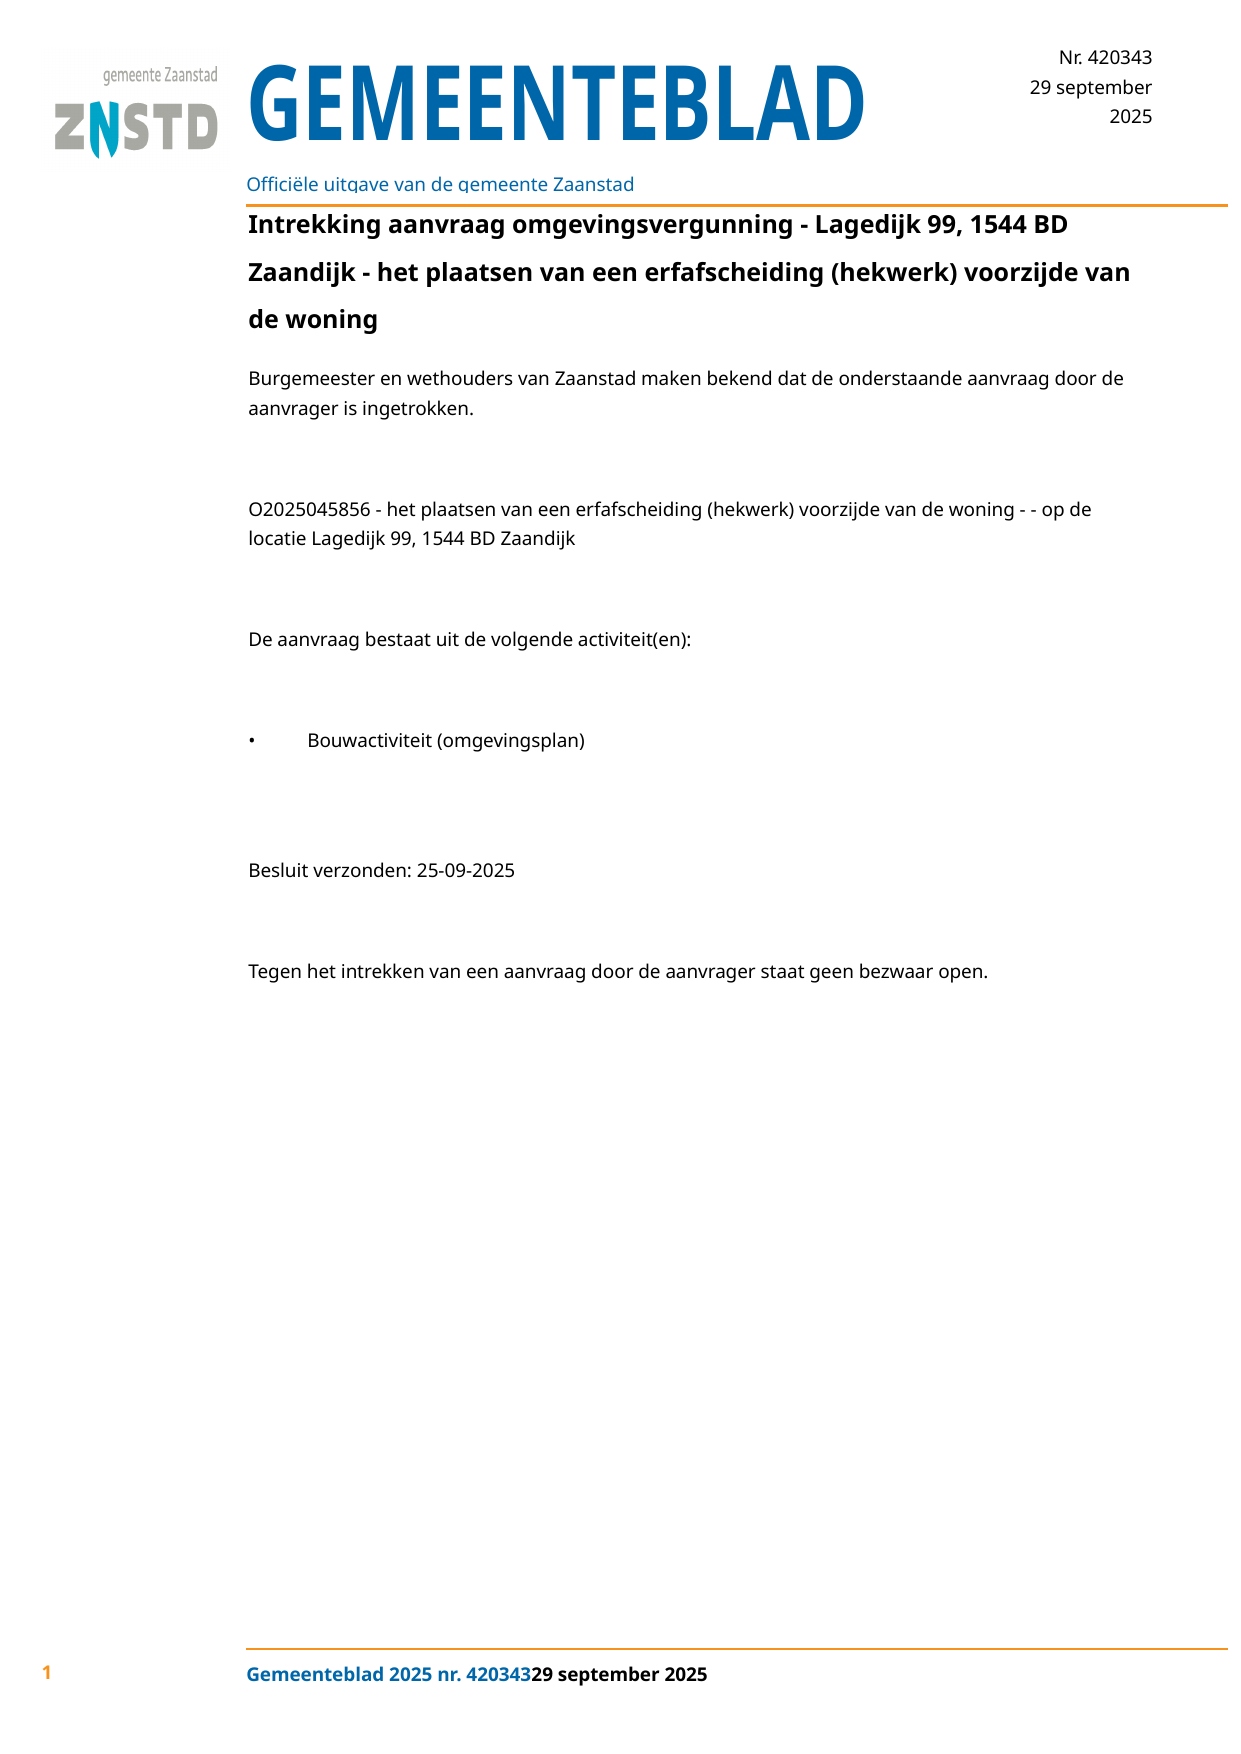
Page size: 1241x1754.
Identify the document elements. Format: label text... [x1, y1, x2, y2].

text Burgemeester en wethouders van Zaanstad maken bekend dat de onderstaande aanvraag door de aanvrager is ingetrokken. [248, 366, 1152, 421]
list Bouwactiviteit (omgevingsplan) [248, 727, 1152, 753]
text De aanvraag bestaat uit de volgende activiteit(en): [248, 626, 1152, 652]
picture [41, 47, 231, 172]
text O2025045856 - het plaatsen van een erfafscheiding (hekwerk) voorzijde van de woning - - op de locatie Lagedijk 99, 1544 BD Zaandijk [248, 496, 1152, 551]
text Besluit verzonden: 25-09-2025 [248, 858, 1152, 883]
text Tegen het intrekken van een aanvraag door de aanvrager staat geen bezwaar open. [248, 958, 1152, 984]
text Intrekking aanvraag omgevingsvergunning - Lagedijk 99, 1544 BD Zaandijk - het plaatsen van een erfafscheiding (hekwerk) voorzijde van de woning [248, 207, 1152, 336]
